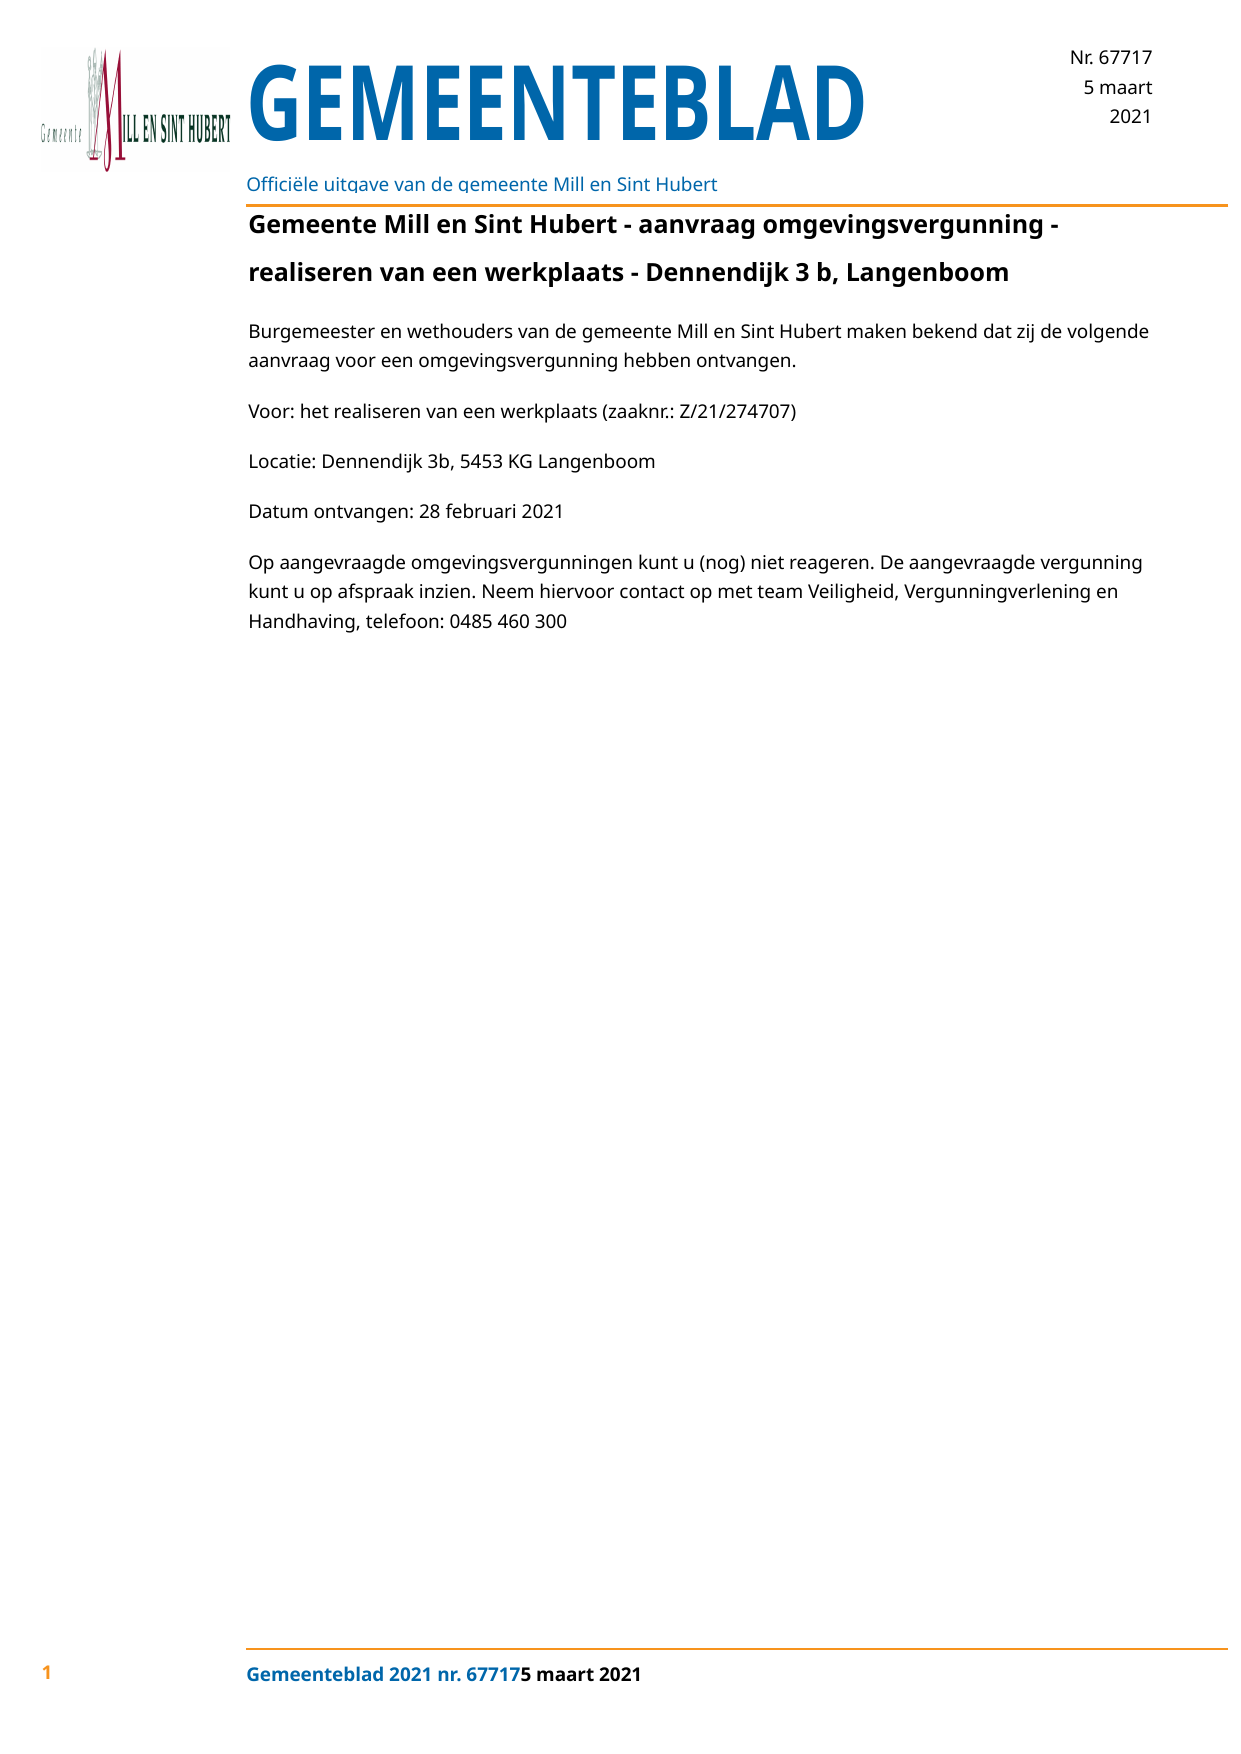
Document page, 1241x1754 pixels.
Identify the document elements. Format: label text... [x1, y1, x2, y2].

text Op aangevraagde omgevingsvergunningen kunt u (nog) niet reageren. De aangevraagde vergunning kunt u op afspraak inzien. Neem hiervoor contact op met team Veiligheid, Vergunningverlening en Handhaving, telefoon: 0485 460 300 [248, 549, 1152, 634]
text Voor: het realiseren van een werkplaats (zaaknr.: Z/21/274707) [248, 398, 1152, 424]
text Gemeente Mill en Sint Hubert - aanvraag omgevingsvergunning - realiseren van een werkplaats - Dennendijk 3 b, Langenboom [248, 207, 1152, 288]
text Burgemeester en wethouders van de gemeente Mill en Sint Hubert maken bekend dat zij de volgende aanvraag voor een omgevingsvergunning hebben ontvangen. [248, 318, 1152, 373]
text Locatie: Dennendijk 3b, 5453 KG Langenboom [248, 448, 1152, 474]
picture [41, 47, 231, 172]
text Datum ontvangen: 28 februari 2021 [248, 499, 1152, 524]
